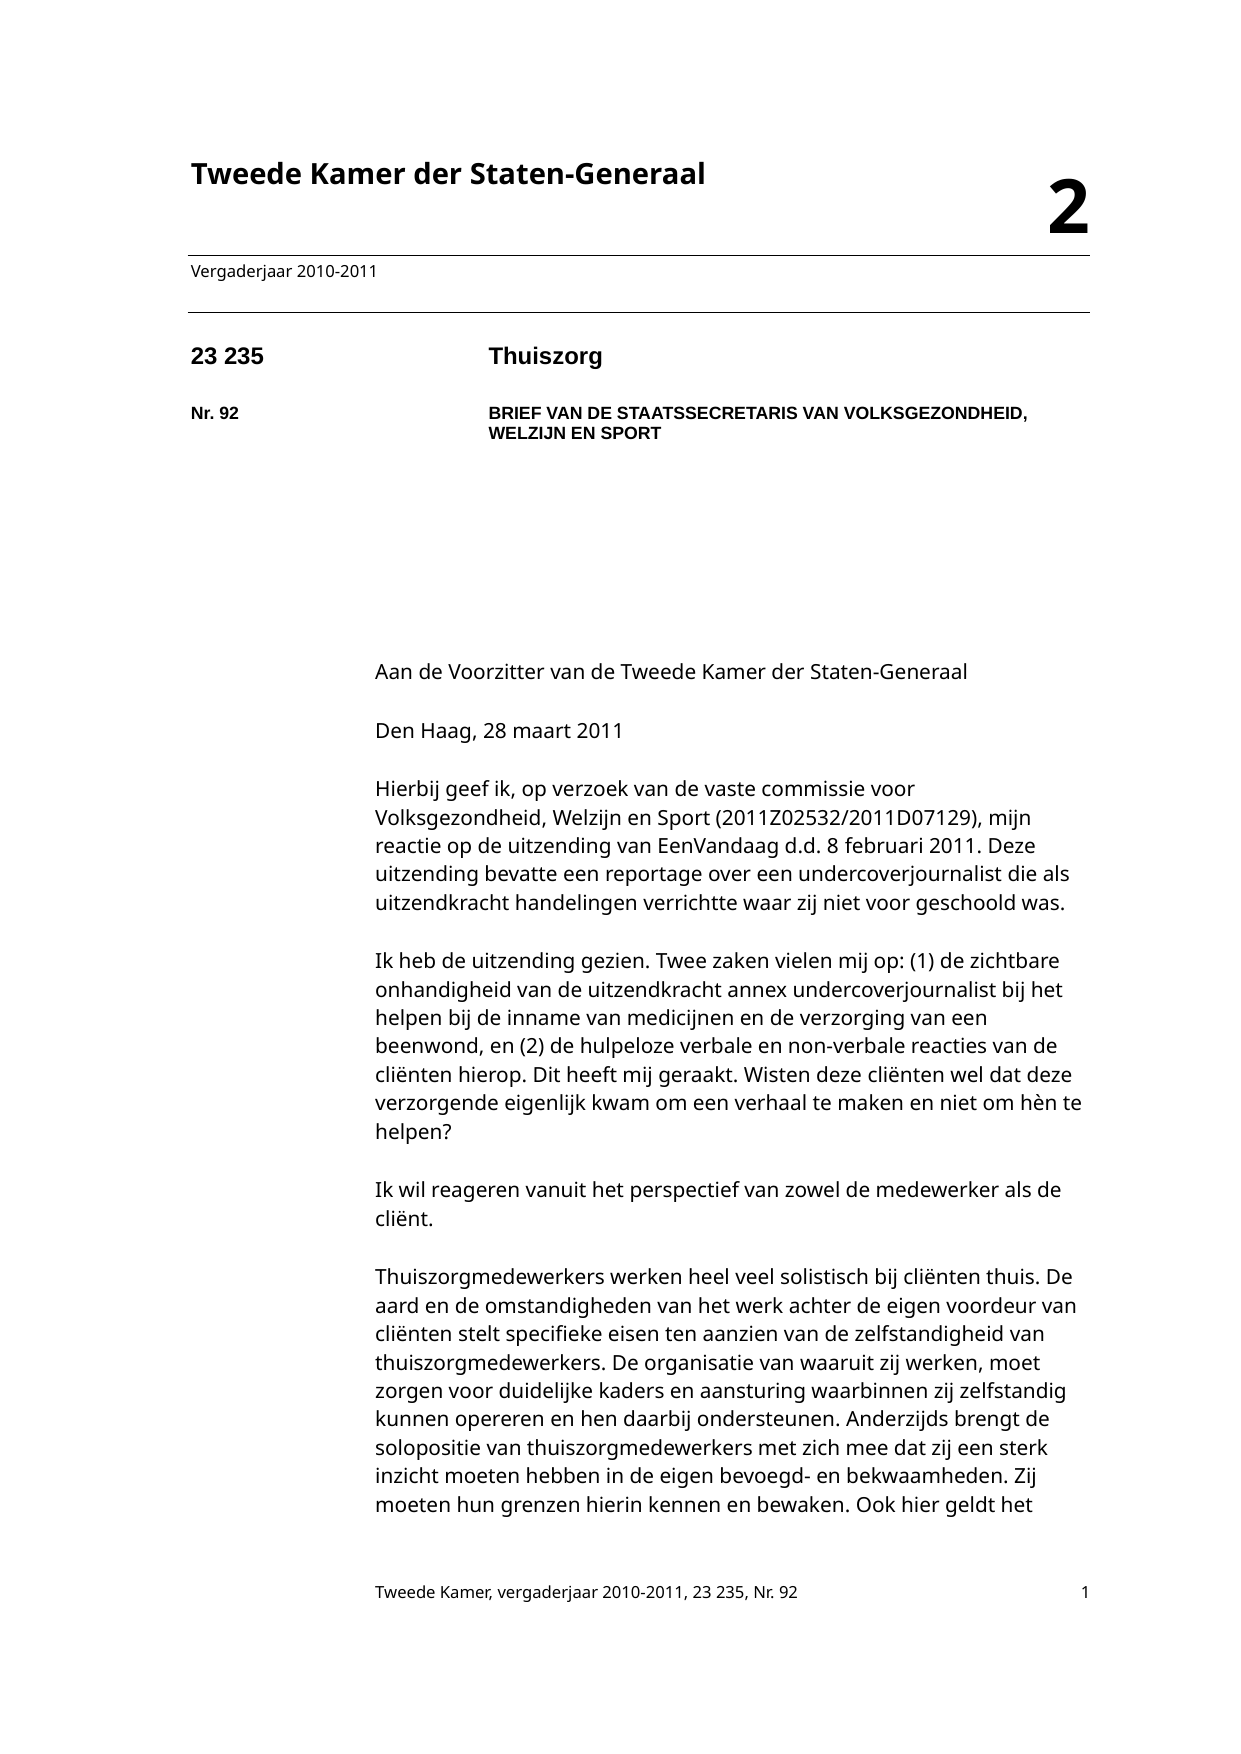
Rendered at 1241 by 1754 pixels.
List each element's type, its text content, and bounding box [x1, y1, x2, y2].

text Den Haag, 28 maart 2011 [375, 716, 1090, 744]
table_cell [485, 313, 1090, 339]
table_header 2 [910, 150, 1090, 255]
text Ik heb de uitzending gezien. Twee zaken vielen mij op: (1) de zichtbare onhandigheid van de uitzendkracht annex undercoverjournalist bij het helpen bij de inname van medicijnen en de verzorging van een beenwond, en (2) de hulpeloze verbale en non-verbale reacties van de cliënten hierop. Dit heeft mij geraakt. Wisten deze cliënten wel dat deze verzorgende eigenlijk kwam om een verhaal te maken en niet om hèn te helpen? [375, 946, 1090, 1145]
text Ik wil reageren vanuit het perspectief van zowel de medewerker als de cliënt. [375, 1175, 1090, 1232]
text Thuiszorgmedewerkers werken heel veel solistisch bij cliënten thuis. De aard en de omstandigheden van het werk achter de eigen voordeur van cliënten stelt specifieke eisen ten aanzien van de zelfstandigheid van thuiszorgmedewerkers. De organisatie van waaruit zij werken, moet zorgen voor duidelijke kaders en aansturing waarbinnen zij zelfstandig kunnen opereren en hen daarbij ondersteunen. Anderzijds brengt de solopositie van thuiszorgmedewerkers met zich mee dat zij een sterk inzicht moeten hebben in de eigen bevoegd- en bekwaamheden. Zij moeten hun grenzen hierin kennen en bewaken. Ook hier geldt het [375, 1262, 1090, 1518]
table_cell Vergaderjaar 2010-2011 [188, 256, 485, 312]
text Hierbij geef ik, op verzoek van de vaste commissie voor Volksgezondheid, Welzijn en Sport (2011Z02532/2011D07129), mijn reactie op de uitzending van EenVandaag d.d. 8 februari 2011. Deze uitzending bevatte een reportage over een undercoverjournalist die als uitzendkracht handelingen verrichtte waar zij niet voor geschoold was. [375, 774, 1090, 916]
text Aan de Voorzitter van de Tweede Kamer der Staten-Generaal [375, 657, 1090, 686]
table_cell BRIEF VAN DE STAATSSECRETARIS VAN VOLKSGEZONDHEID, WELZIJN EN SPORT [485, 399, 1090, 539]
table_cell [485, 256, 1090, 312]
table_cell [188, 313, 485, 339]
table_header Tweede Kamer der Staten-Generaal [188, 150, 909, 255]
table_cell 23 235 [188, 339, 485, 399]
table_cell Thuiszorg [485, 339, 1090, 399]
table_cell Nr. 92 [188, 399, 485, 539]
